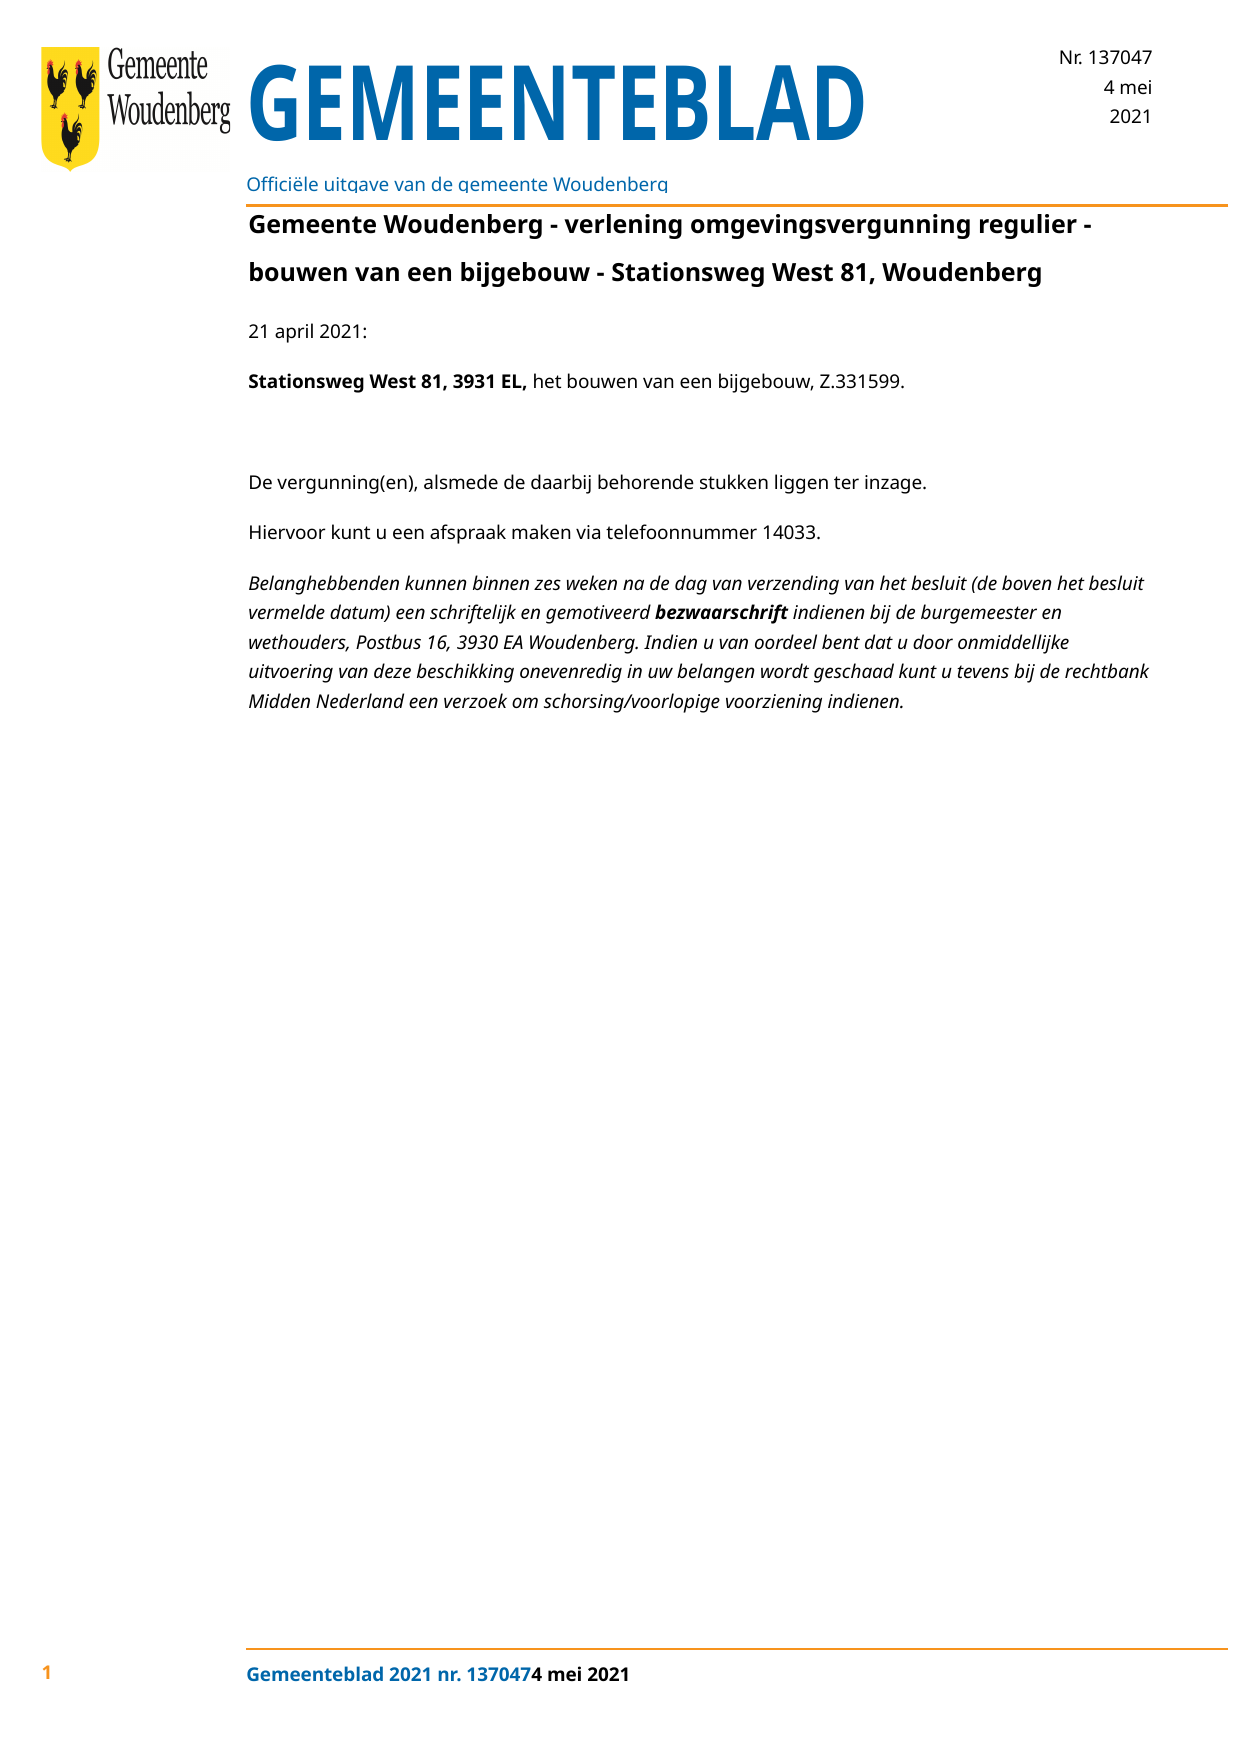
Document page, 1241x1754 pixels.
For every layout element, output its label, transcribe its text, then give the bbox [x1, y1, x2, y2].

text 21 april 2021: [248, 318, 1152, 344]
text De vergunning(en), alsmede de daarbij behorende stukken liggen ter inzage. [248, 469, 1152, 495]
picture [41, 47, 231, 172]
text Belanghebbenden kunnen binnen zes weken na de dag van verzending van het besluit (de boven het besluit vermelde datum) een schriftelijk en gemotiveerd bezwaarschrift indienen bij de burgemeester en wethouders, Postbus 16, 3930 EA Woudenberg. Indien u van oordeel bent dat u door onmiddellijke uitvoering van deze beschikking onevenredig in uw belangen wordt geschaad kunt u tevens bij de rechtbank Midden Nederland een verzoek om schorsing/voorlopige voorziening indienen. [248, 570, 1152, 714]
text Hiervoor kunt u een afspraak maken via telefoonnummer 14033. [248, 519, 1152, 545]
text Stationsweg West 81, 3931 EL, het bouwen van een bijgebouw, Z.331599. [248, 368, 1152, 394]
text Gemeente Woudenberg - verlening omgevingsvergunning regulier - bouwen van een bijgebouw - Stationsweg West 81, Woudenberg [248, 207, 1152, 288]
